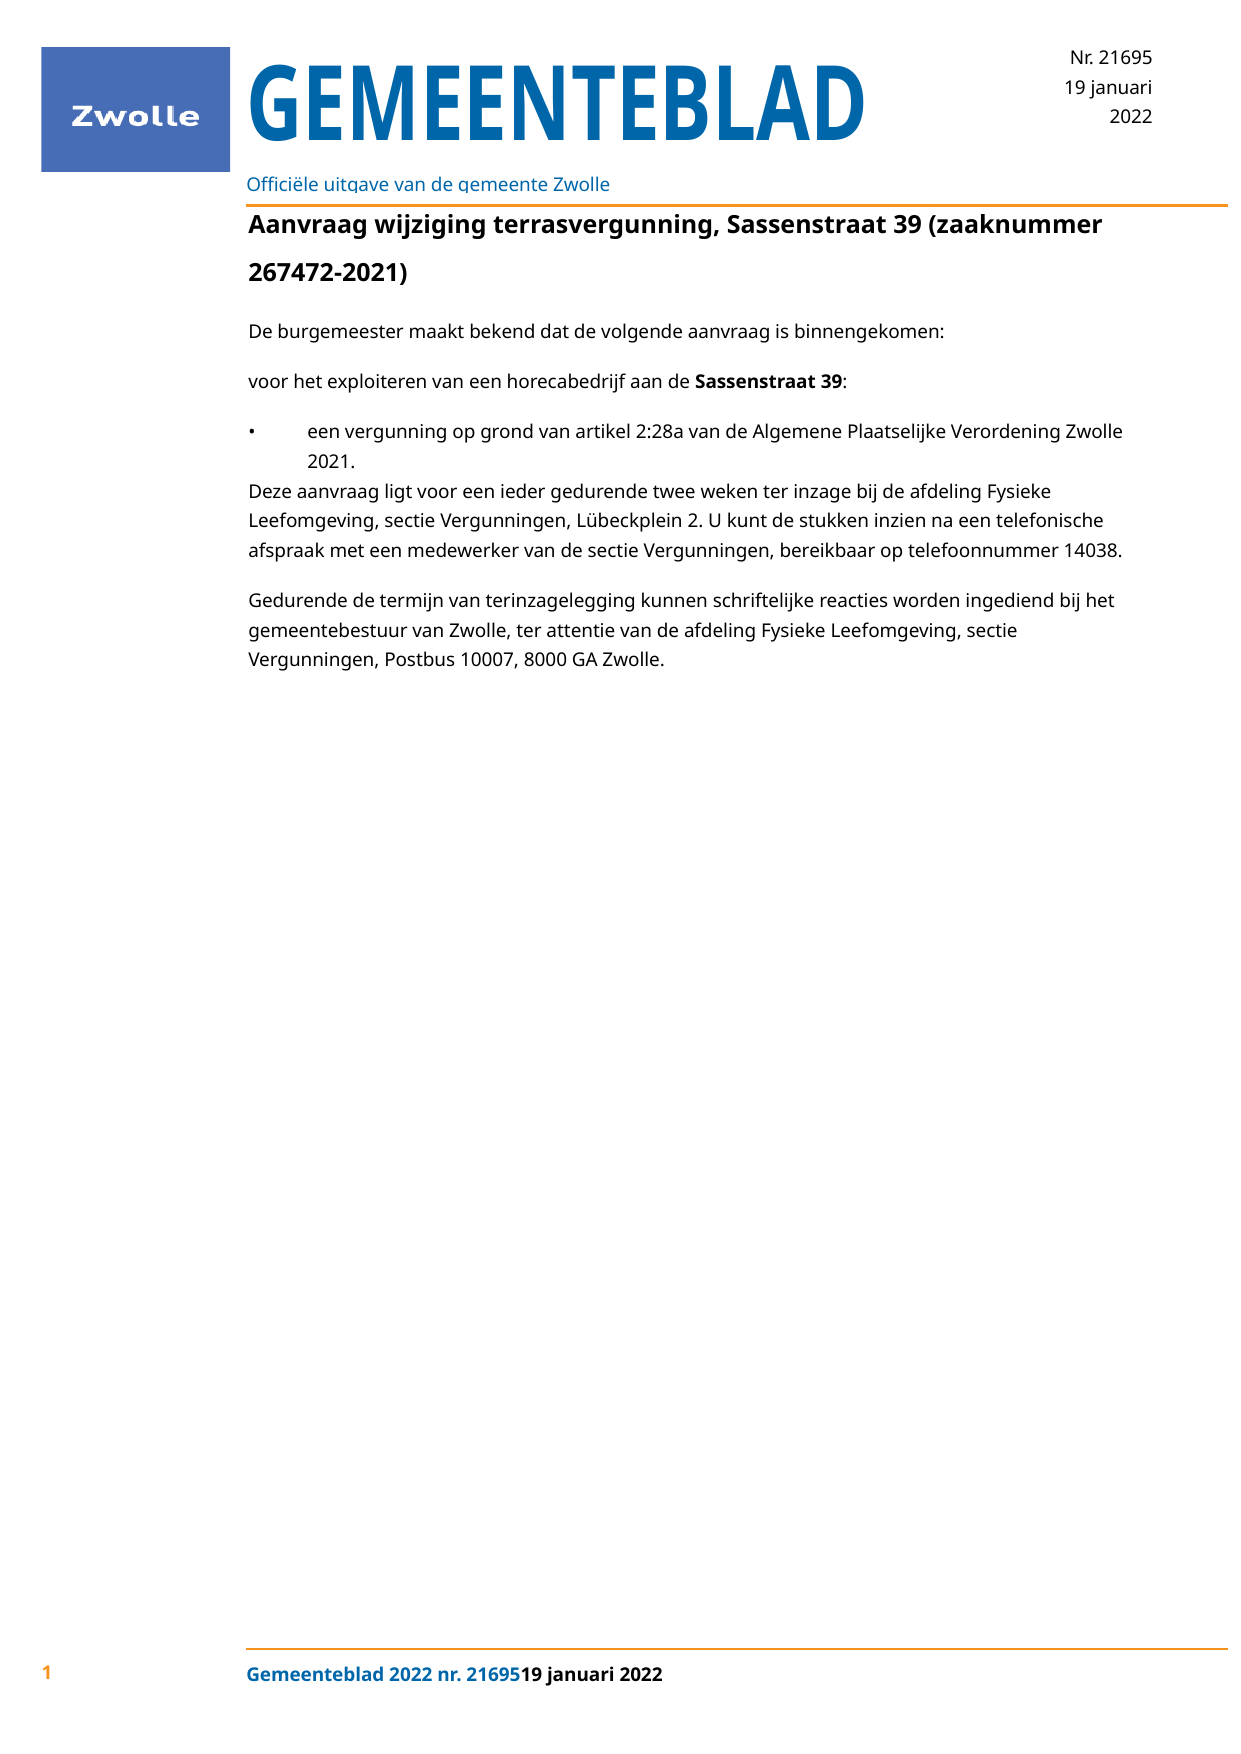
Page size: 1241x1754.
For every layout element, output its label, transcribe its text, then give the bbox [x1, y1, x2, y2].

text De burgemeester maakt bekend dat de volgende aanvraag is binnengekomen: [248, 318, 1152, 344]
picture [41, 47, 231, 172]
text voor het exploiteren van een horecabedrijf aan de Sassenstraat 39: [248, 368, 1152, 394]
text Aanvraag wijziging terrasvergunning, Sassenstraat 39 (zaaknummer 267472-2021) [248, 207, 1152, 288]
list een vergunning op grond van artikel 2:28a van de Algemene Plaatselijke Verordening Zwolle 2021. [248, 419, 1152, 474]
text Gedurende de termijn van terinzagelegging kunnen schriftelijke reacties worden ingediend bij het gemeentebestuur van Zwolle, ter attentie van de afdeling Fysieke Leefomgeving, sectie Vergunningen, Postbus 10007, 8000 GA Zwolle. [248, 587, 1152, 672]
text Deze aanvraag ligt voor een ieder gedurende twee weken ter inzage bij de afdeling Fysieke Leefomgeving, sectie Vergunningen, Lübeckplein 2. U kunt de stukken inzien na een telefonische afspraak met een medewerker van de sectie Vergunningen, bereikbaar op telefoonnummer 14038. [248, 478, 1152, 563]
